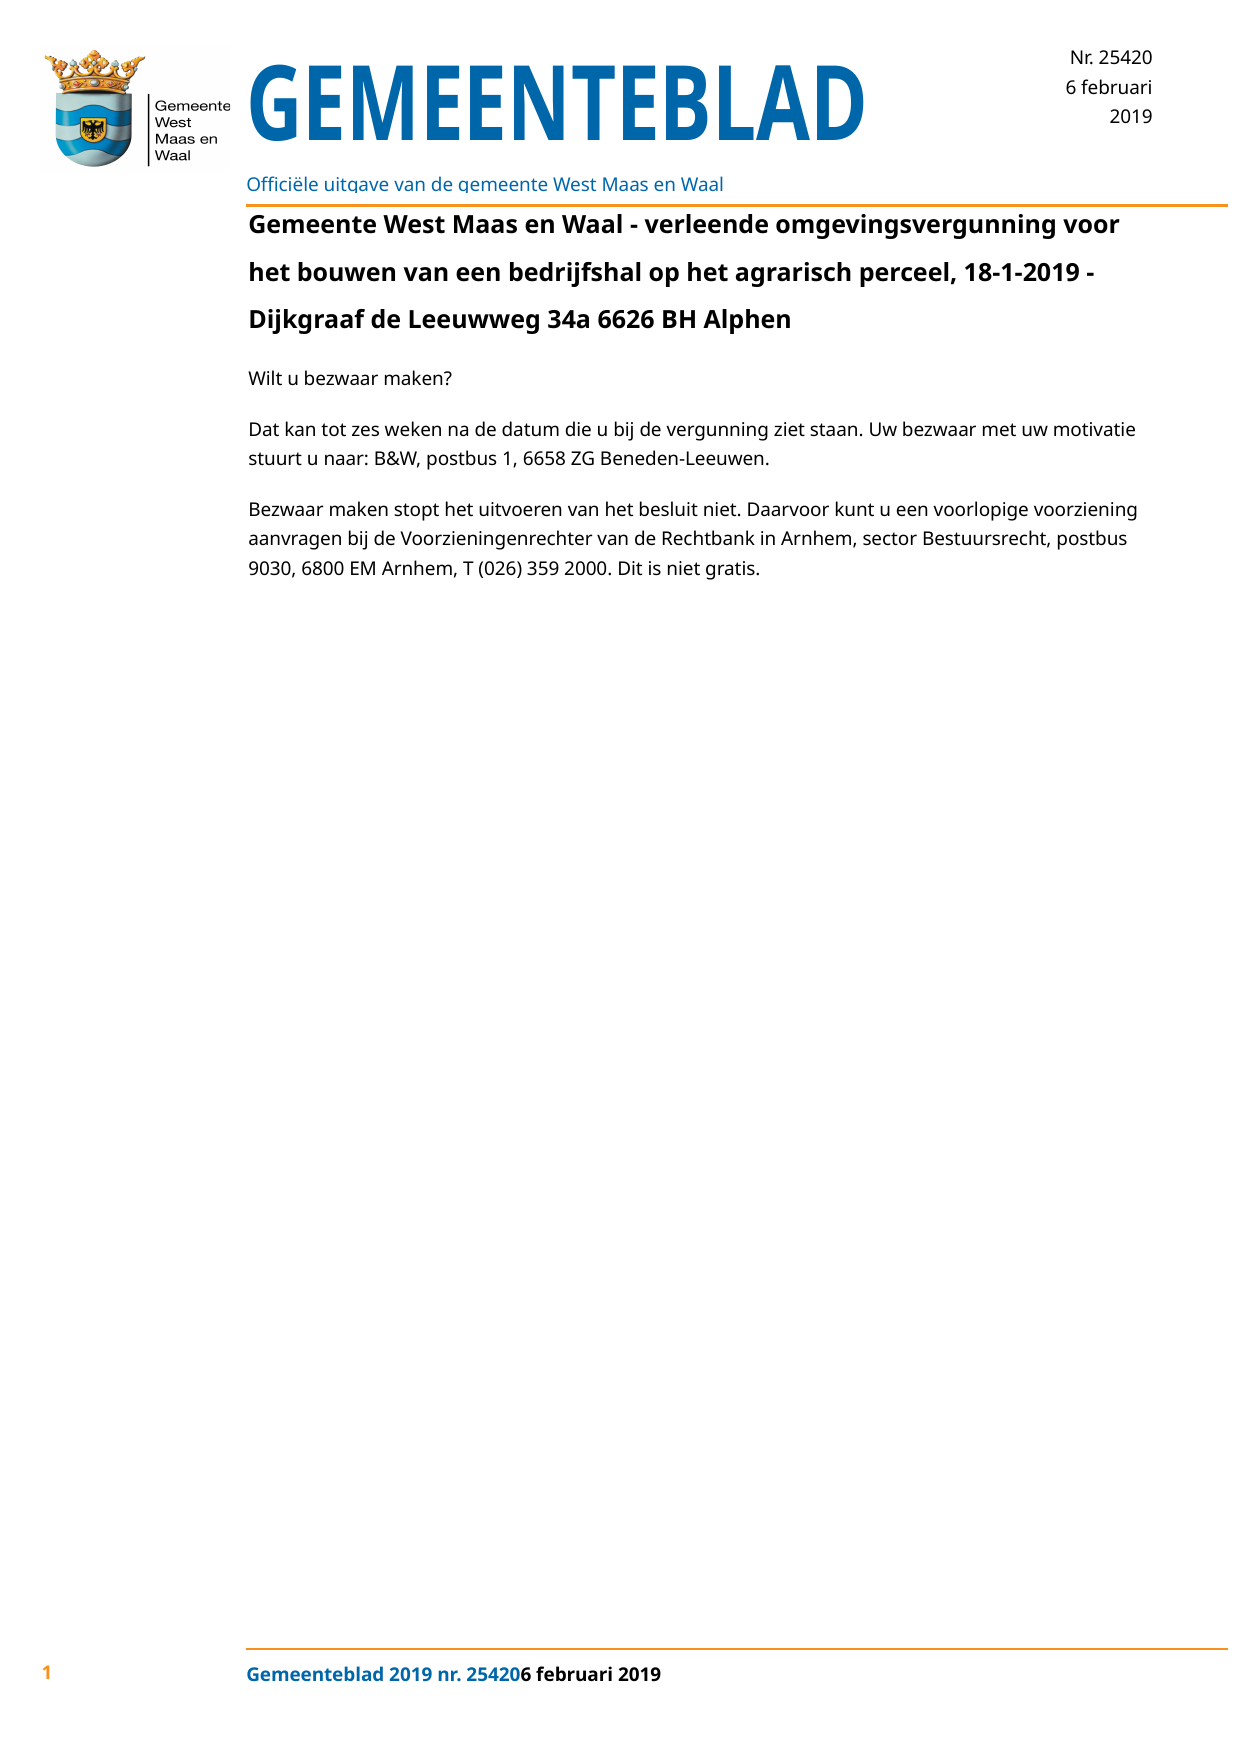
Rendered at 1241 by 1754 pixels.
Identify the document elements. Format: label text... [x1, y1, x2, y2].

text Wilt u bezwaar maken? [248, 366, 1152, 391]
text Gemeente West Maas en Waal - verleende omgevingsvergunning voor het bouwen van een bedrijfshal op het agrarisch perceel, 18-1-2019 - Dijkgraaf de Leeuwweg 34a 6626 BH Alphen [248, 207, 1152, 336]
text Dat kan tot zes weken na de datum die u bij de vergunning ziet staan. Uw bezwaar met uw motivatie stuurt u naar: B&W, postbus 1, 6658 ZG Beneden-Leeuwen. [248, 416, 1152, 471]
text Bezwaar maken stopt het uitvoeren van het besluit niet. Daarvoor kunt u een voorlopige voorziening aanvragen bij de Voorzieningenrechter van de Rechtbank in Arnhem, sector Bestuursrecht, postbus 9030, 6800 EM Arnhem, T (026) 359 2000. Dit is niet gratis. [248, 496, 1152, 581]
picture [41, 47, 231, 172]
